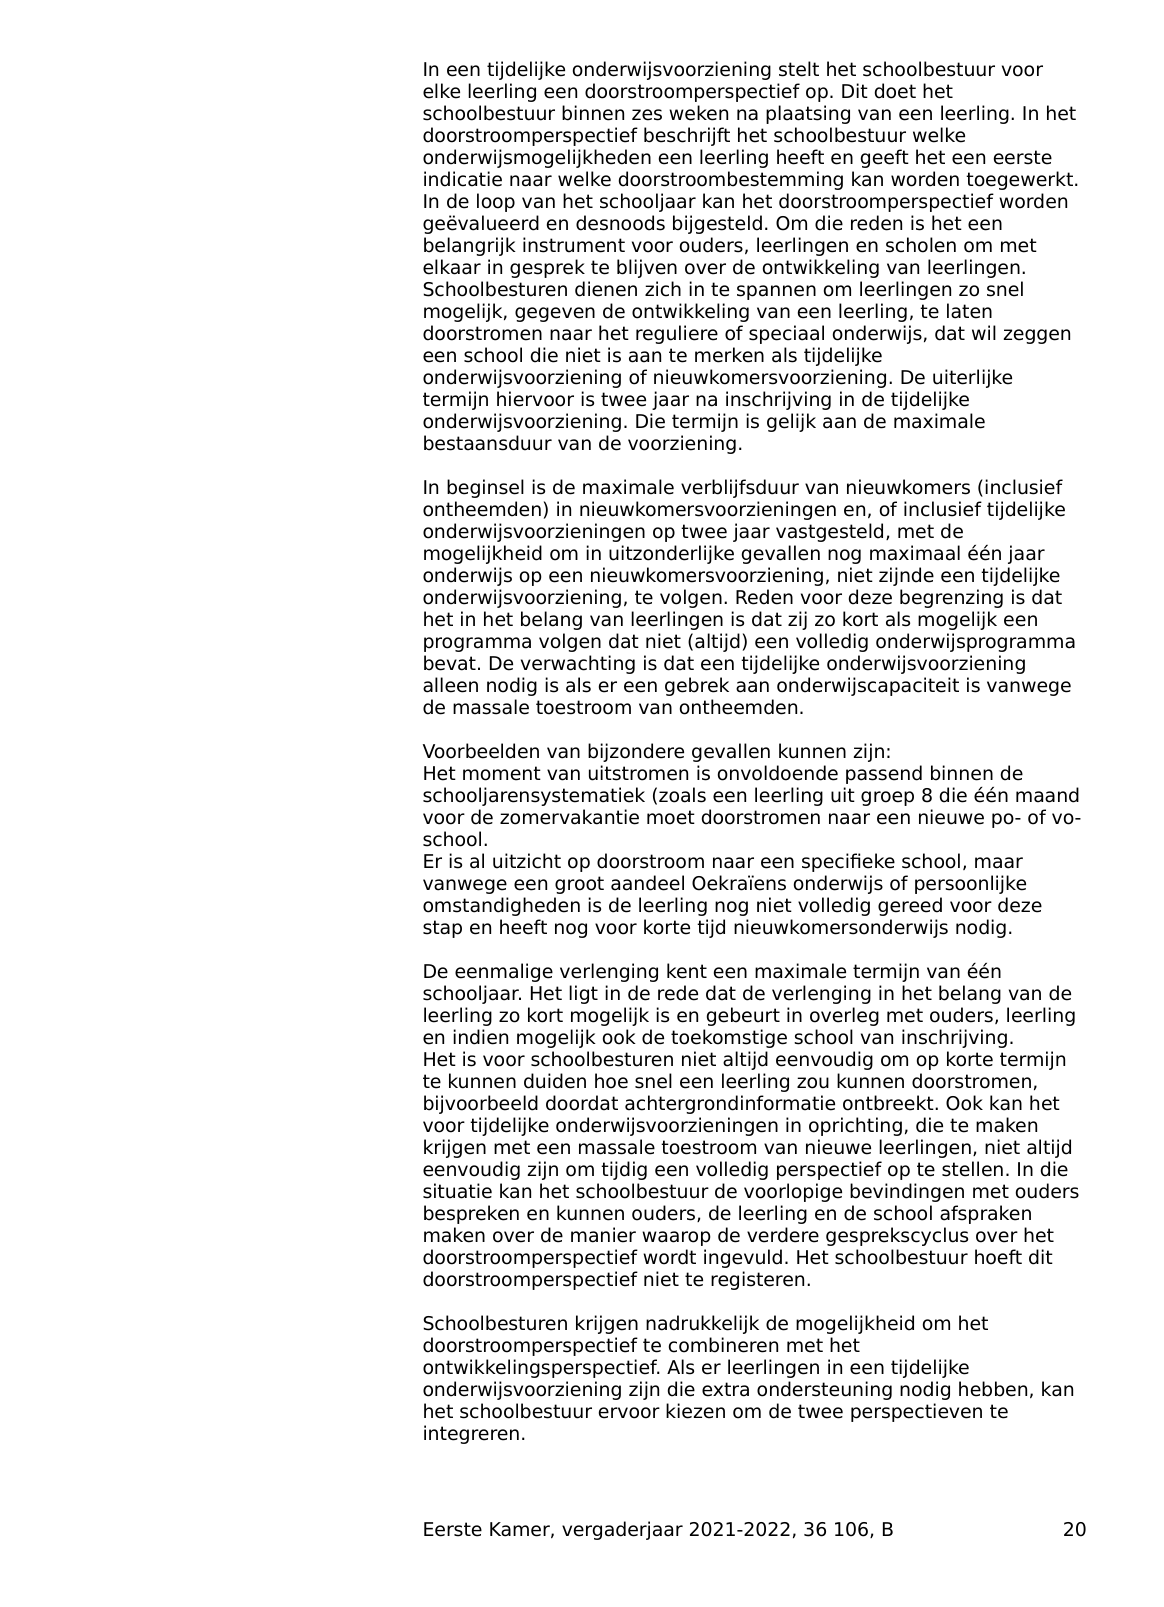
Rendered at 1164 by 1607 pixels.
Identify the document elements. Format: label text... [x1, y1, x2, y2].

text Het moment van uitstromen is onvoldoende passend binnen de schooljarensystematiek (zoals een leerling uit groep 8 die één maand voor de zomervakantie moet doorstromen naar een nieuwe po- of vo-school. [422, 763, 1087, 851]
text Er is al uitzicht op doorstroom naar een specifieke school, maar vanwege een groot aandeel Oekraïens onderwijs of persoonlijke omstandigheden is de leerling nog niet volledig gereed voor deze stap en heeft nog voor korte tijd nieuwkomersonderwijs nodig. [422, 851, 1087, 939]
text In beginsel is de maximale verblijfsduur van nieuwkomers (inclusief ontheemden) in nieuwkomersvoorzieningen en, of inclusief tijdelijke onderwijsvoorzieningen op twee jaar vastgesteld, met de mogelijkheid om in uitzonderlijke gevallen nog maximaal één jaar onderwijs op een nieuwkomersvoorziening, niet zijnde een tijdelijke onderwijsvoorziening, te volgen. Reden voor deze begrenzing is dat het in het belang van leerlingen is dat zij zo kort als mogelijk een programma volgen dat niet (altijd) een volledig onderwijsprogramma bevat. De verwachting is dat een tijdelijke onderwijsvoorziening alleen nodig is als er een gebrek aan onderwijscapaciteit is vanwege de massale toestroom van ontheemden. [422, 477, 1087, 719]
text In een tijdelijke onderwijsvoorziening stelt het schoolbestuur voor elke leerling een doorstroomperspectief op. Dit doet het schoolbestuur binnen zes weken na plaatsing van een leerling. In het doorstroomperspectief beschrijft het schoolbestuur welke onderwijsmogelijkheden een leerling heeft en geeft het een eerste indicatie naar welke doorstroombestemming kan worden toegewerkt. In de loop van het schooljaar kan het doorstroomperspectief worden geëvalueerd en desnoods bijgesteld. Om die reden is het een belangrijk instrument voor ouders, leerlingen en scholen om met elkaar in gesprek te blijven over de ontwikkeling van leerlingen. Schoolbesturen dienen zich in te spannen om leerlingen zo snel mogelijk, gegeven de ontwikkeling van een leerling, te laten doorstromen naar het reguliere of speciaal onderwijs, dat wil zeggen een school die niet is aan te merken als tijdelijke onderwijsvoorziening of nieuwkomersvoorziening. De uiterlijke termijn hiervoor is twee jaar na inschrijving in de tijdelijke onderwijsvoorziening. Die termijn is gelijk aan de maximale bestaansduur van de voorziening. [422, 59, 1087, 455]
text Het is voor schoolbesturen niet altijd eenvoudig om op korte termijn te kunnen duiden hoe snel een leerling zou kunnen doorstromen, bijvoorbeeld doordat achtergrondinformatie ontbreekt. Ook kan het voor tijdelijke onderwijsvoorzieningen in oprichting, die te maken krijgen met een massale toestroom van nieuwe leerlingen, niet altijd eenvoudig zijn om tijdig een volledig perspectief op te stellen. In die situatie kan het schoolbestuur de voorlopige bevindingen met ouders bespreken en kunnen ouders, de leerling en de school afspraken maken over de manier waarop de verdere gesprekscyclus over het doorstroomperspectief wordt ingevuld. Het schoolbestuur hoeft dit doorstroomperspectief niet te registeren. [422, 1049, 1087, 1291]
text Voorbeelden van bijzondere gevallen kunnen zijn: [422, 741, 1087, 763]
text De eenmalige verlenging kent een maximale termijn van één schooljaar. Het ligt in de rede dat de verlenging in het belang van de leerling zo kort mogelijk is en gebeurt in overleg met ouders, leerling en indien mogelijk ook de toekomstige school van inschrijving. [422, 961, 1087, 1049]
text Schoolbesturen krijgen nadrukkelijk de mogelijkheid om het doorstroomperspectief te combineren met het ontwikkelingsperspectief. Als er leerlingen in een tijdelijke onderwijsvoorziening zijn die extra ondersteuning nodig hebben, kan het schoolbestuur ervoor kiezen om de twee perspectieven te integreren. [422, 1313, 1087, 1444]
